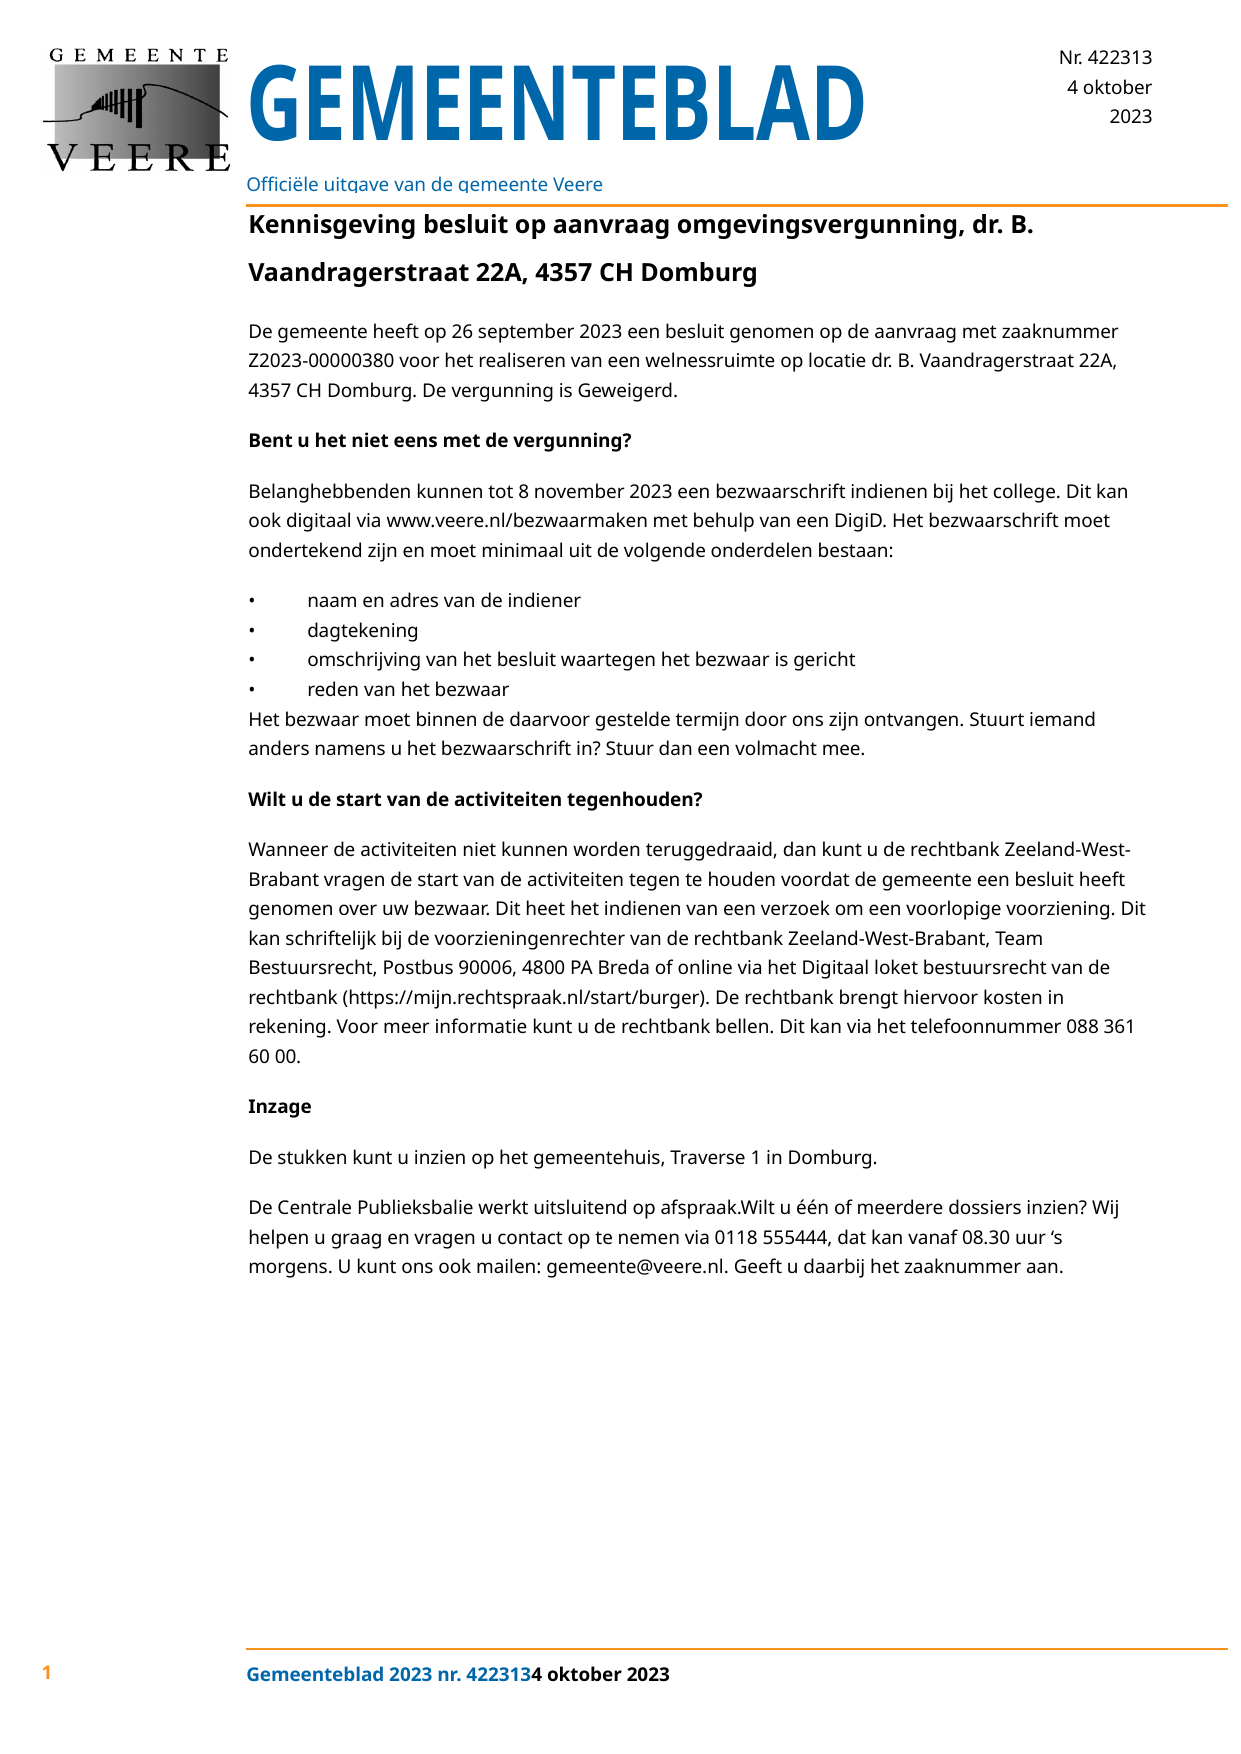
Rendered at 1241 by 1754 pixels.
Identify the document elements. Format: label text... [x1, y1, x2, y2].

text De stukken kunt u inzien op het gemeentehuis, Traverse 1 in Domburg. [248, 1144, 1152, 1170]
list omschrijving van het besluit waartegen het bezwaar is gericht [248, 647, 1152, 672]
text Wilt u de start van de activiteiten tegenhouden? [248, 786, 1152, 812]
text Bent u het niet eens met de vergunning? [248, 427, 1152, 453]
text Wanneer de activiteiten niet kunnen worden teruggedraaid, dan kunt u de rechtbank Zeeland-West-Brabant vragen de start van de activiteiten tegen te houden voordat de gemeente een besluit heeft genomen over uw bezwaar. Dit heet het indienen van een verzoek om een voorlopige voorziening. Dit kan schriftelijk bij de voorzieningenrechter van de rechtbank Zeeland-West-Brabant, Team Bestuursrecht, Postbus 90006, 4800 PA Breda of online via het Digitaal loket bestuursrecht van de rechtbank (https://mijn.rechtspraak.nl/start/burger). De rechtbank brengt hiervoor kosten in rekening. Voor meer informatie kunt u de rechtbank bellen. Dit kan via het telefoonnummer 088 361 60 00. [248, 836, 1152, 1069]
text Het bezwaar moet binnen de daarvoor gestelde termijn door ons zijn ontvangen. Stuurt iemand anders namens u het bezwaarschrift in? Stuur dan een volmacht mee. [248, 706, 1152, 761]
list naam en adres van de indiener [248, 587, 1152, 613]
text Kennisgeving besluit op aanvraag omgevingsvergunning, dr. B. Vaandragerstraat 22A, 4357 CH Domburg [248, 207, 1152, 288]
text Inzage [248, 1094, 1152, 1119]
list reden van het bezwaar [248, 676, 1152, 702]
text De gemeente heeft op 26 september 2023 een besluit genomen op de aanvraag met zaaknummer Z2023-00000380 voor het realiseren van een welnessruimte op locatie dr. B. Vaandragerstraat 22A, 4357 CH Domburg. De vergunning is Geweigerd. [248, 318, 1152, 403]
picture [41, 47, 231, 172]
text De Centrale Publieksbalie werkt uitsluitend op afspraak.Wilt u één of meerdere dossiers inzien? Wij helpen u graag en vragen u contact op te nemen via 0118 555444, dat kan vanaf 08.30 uur ‘s morgens. U kunt ons ook mailen: gemeente@veere.nl. Geeft u daarbij het zaaknummer aan. [248, 1194, 1152, 1279]
list dagtekening [248, 617, 1152, 643]
text Belanghebbenden kunnen tot 8 november 2023 een bezwaarschrift indienen bij het college. Dit kan ook digitaal via www.veere.nl/bezwaarmaken met behulp van een DigiD. Het bezwaarschrift moet ondertekend zijn en moet minimaal uit de volgende onderdelen bestaan: [248, 478, 1152, 563]
